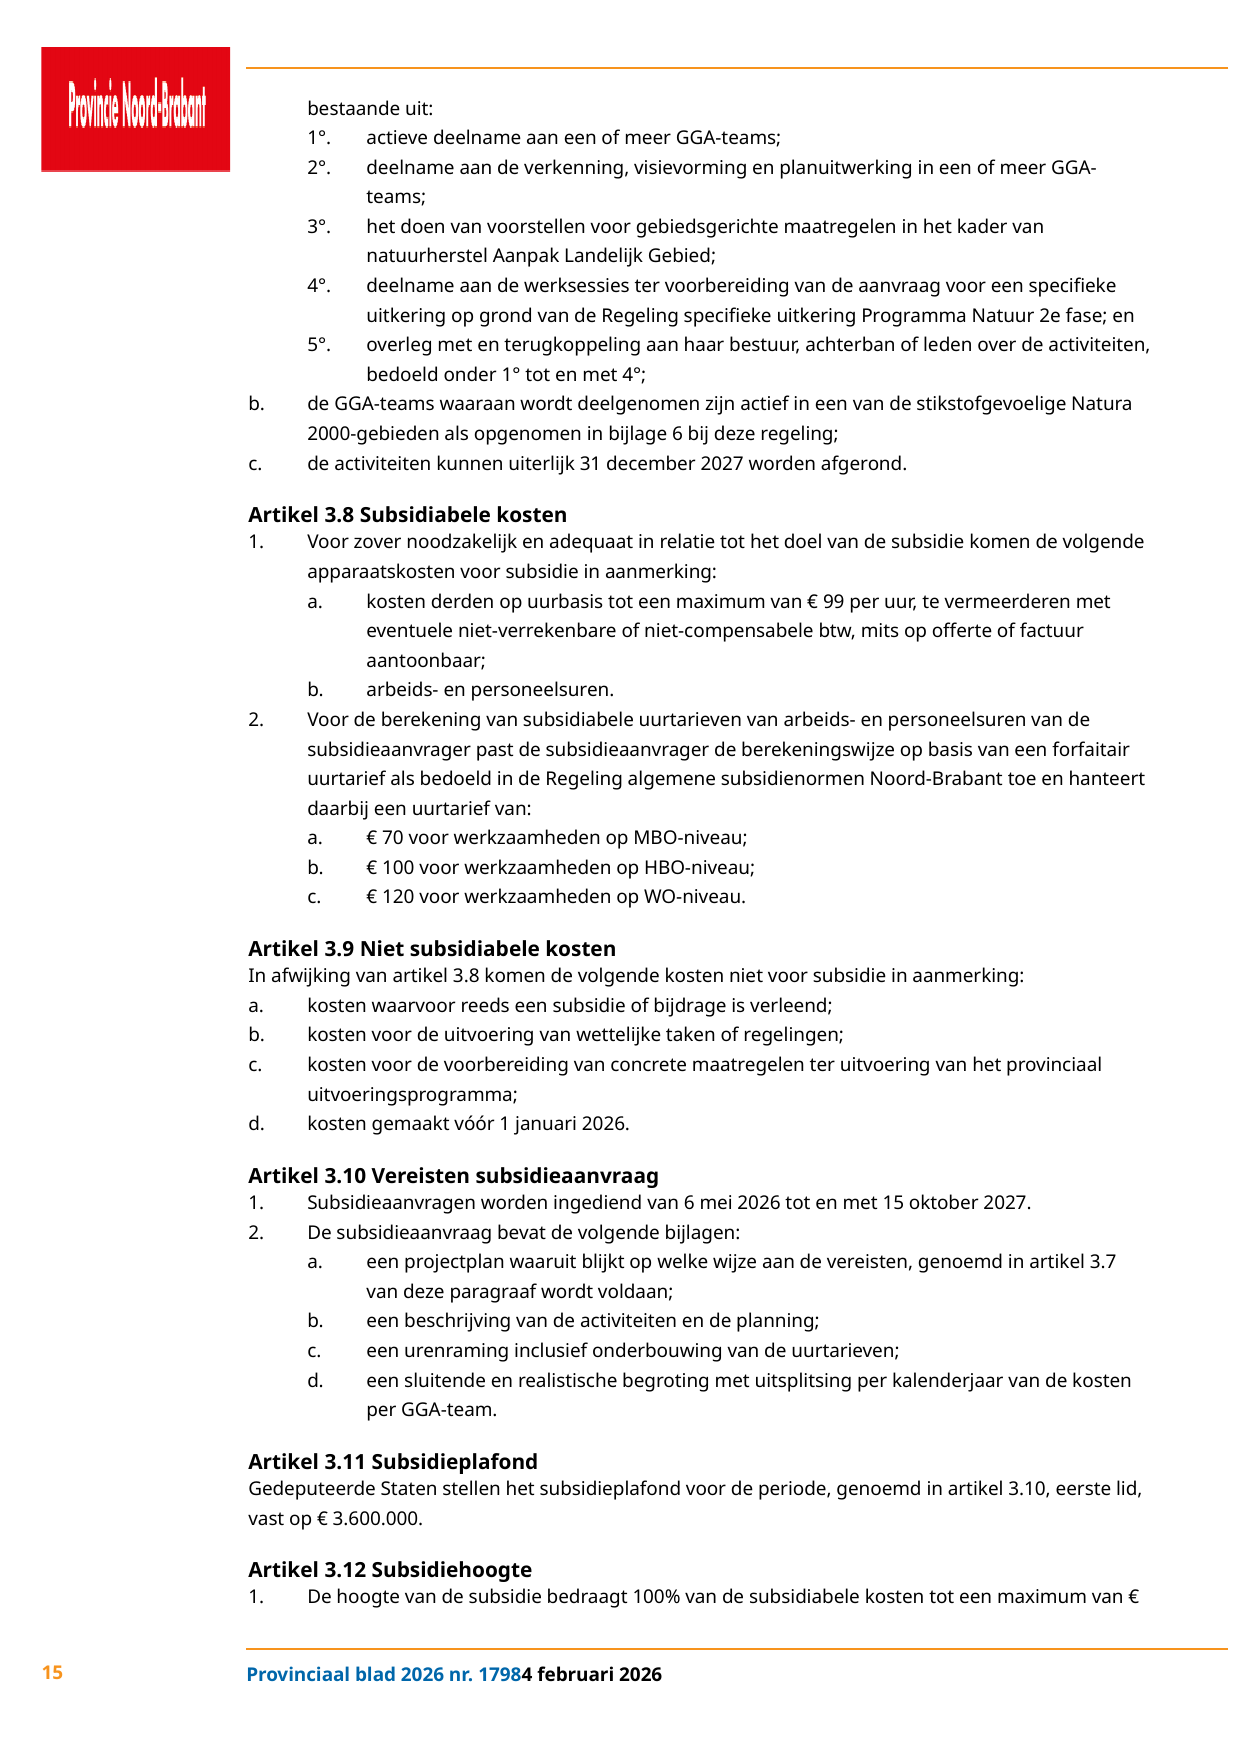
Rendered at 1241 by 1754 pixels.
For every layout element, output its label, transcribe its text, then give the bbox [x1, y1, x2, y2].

list deelname aan de verkenning, visievorming en planuitwerking in een of meer GGA-teams; [307, 154, 1152, 209]
text Artikel 3.9 Niet subsidiabele kosten [248, 934, 1152, 962]
list een sluitende en realistische begroting met uitsplitsing per kalenderjaar van de kosten per GGA-team. [307, 1367, 1152, 1422]
list De subsidieaanvraag bevat de volgende bijlagen: [248, 1219, 1152, 1244]
list kosten gemaakt vóór 1 januari 2026. [248, 1110, 1152, 1136]
list de activiteiten kunnen uiterlijk 31 december 2027 worden afgerond. [248, 450, 1152, 476]
list overleg met en terugkoppeling aan haar bestuur, achterban of leden over de activiteiten, bedoeld onder 1° tot en met 4°; [307, 331, 1152, 387]
list € 100 voor werkzaamheden op HBO-niveau; [307, 854, 1152, 880]
list bestaande uit: [248, 95, 1152, 121]
text In afwijking van artikel 3.8 komen de volgende kosten niet voor subsidie in aanmerking: [248, 962, 1152, 988]
list De hoogte van de subsidie bedraagt 100% van de subsidiabele kosten tot een maximum van € [248, 1584, 1152, 1609]
text Gedeputeerde Staten stellen het subsidieplafond voor de periode, genoemd in artikel 3.10, eerste lid, vast op € 3.600.000. [248, 1475, 1152, 1531]
picture [41, 47, 231, 172]
text Artikel 3.10 Vereisten subsidieaanvraag [248, 1161, 1152, 1189]
list deelname aan de werksessies ter voorbereiding van de aanvraag voor een specifieke uitkering op grond van de Regeling specifieke uitkering Programma Natuur 2e fase; en [307, 272, 1152, 328]
list kosten voor de uitvoering van wettelijke taken of regelingen; [248, 1022, 1152, 1047]
list kosten voor de voorbereiding van concrete maatregelen ter uitvoering van het provinciaal uitvoeringsprogramma; [248, 1051, 1152, 1107]
list Voor de berekening van subsidiabele uurtarieven van arbeids- en personeelsuren van de subsidieaanvrager past de subsidieaanvrager de berekeningswijze op basis van een forfaitair uurtarief als bedoeld in de Regeling algemene subsidienormen Noord-Brabant toe en hanteert daarbij een uurtarief van: [248, 706, 1152, 821]
list de GGA-teams waaraan wordt deelgenomen zijn actief in een van de stikstofgevoelige Natura 2000-gebieden als opgenomen in bijlage 6 bij deze regeling; [248, 391, 1152, 446]
list € 120 voor werkzaamheden op WO-niveau. [307, 884, 1152, 909]
list een urenraming inclusief onderbouwing van de uurtarieven; [307, 1337, 1152, 1363]
list actieve deelname aan een of meer GGA-teams; [307, 124, 1152, 150]
list een projectplan waaruit blijkt op welke wijze aan de vereisten, genoemd in artikel 3.7 van deze paragraaf wordt voldaan; [307, 1248, 1152, 1304]
text Artikel 3.12 Subsidiehoogte [248, 1555, 1152, 1584]
list het doen van voorstellen voor gebiedsgerichte maatregelen in het kader van natuurherstel Aanpak Landelijk Gebied; [307, 213, 1152, 268]
list kosten derden op uurbasis tot een maximum van € 99 per uur, te vermeerderen met eventuele niet-verrekenbare of niet-compensabele btw, mits op offerte of factuur aantoonbaar; [307, 588, 1152, 673]
list arbeids- en personeelsuren. [307, 677, 1152, 702]
list Voor zover noodzakelijk en adequaat in relatie tot het doel van de subsidie komen de volgende apparaatskosten voor subsidie in aanmerking: [248, 529, 1152, 584]
list € 70 voor werkzaamheden op MBO-niveau; [307, 824, 1152, 850]
list een beschrijving van de activiteiten en de planning; [307, 1308, 1152, 1333]
list Subsidieaanvragen worden ingediend van 6 mei 2026 tot en met 15 oktober 2027. [248, 1189, 1152, 1215]
list kosten waarvoor reeds een subsidie of bijdrage is verleend; [248, 992, 1152, 1018]
text Artikel 3.11 Subsidieplafond [248, 1447, 1152, 1475]
text Artikel 3.8 Subsidiabele kosten [248, 500, 1152, 529]
